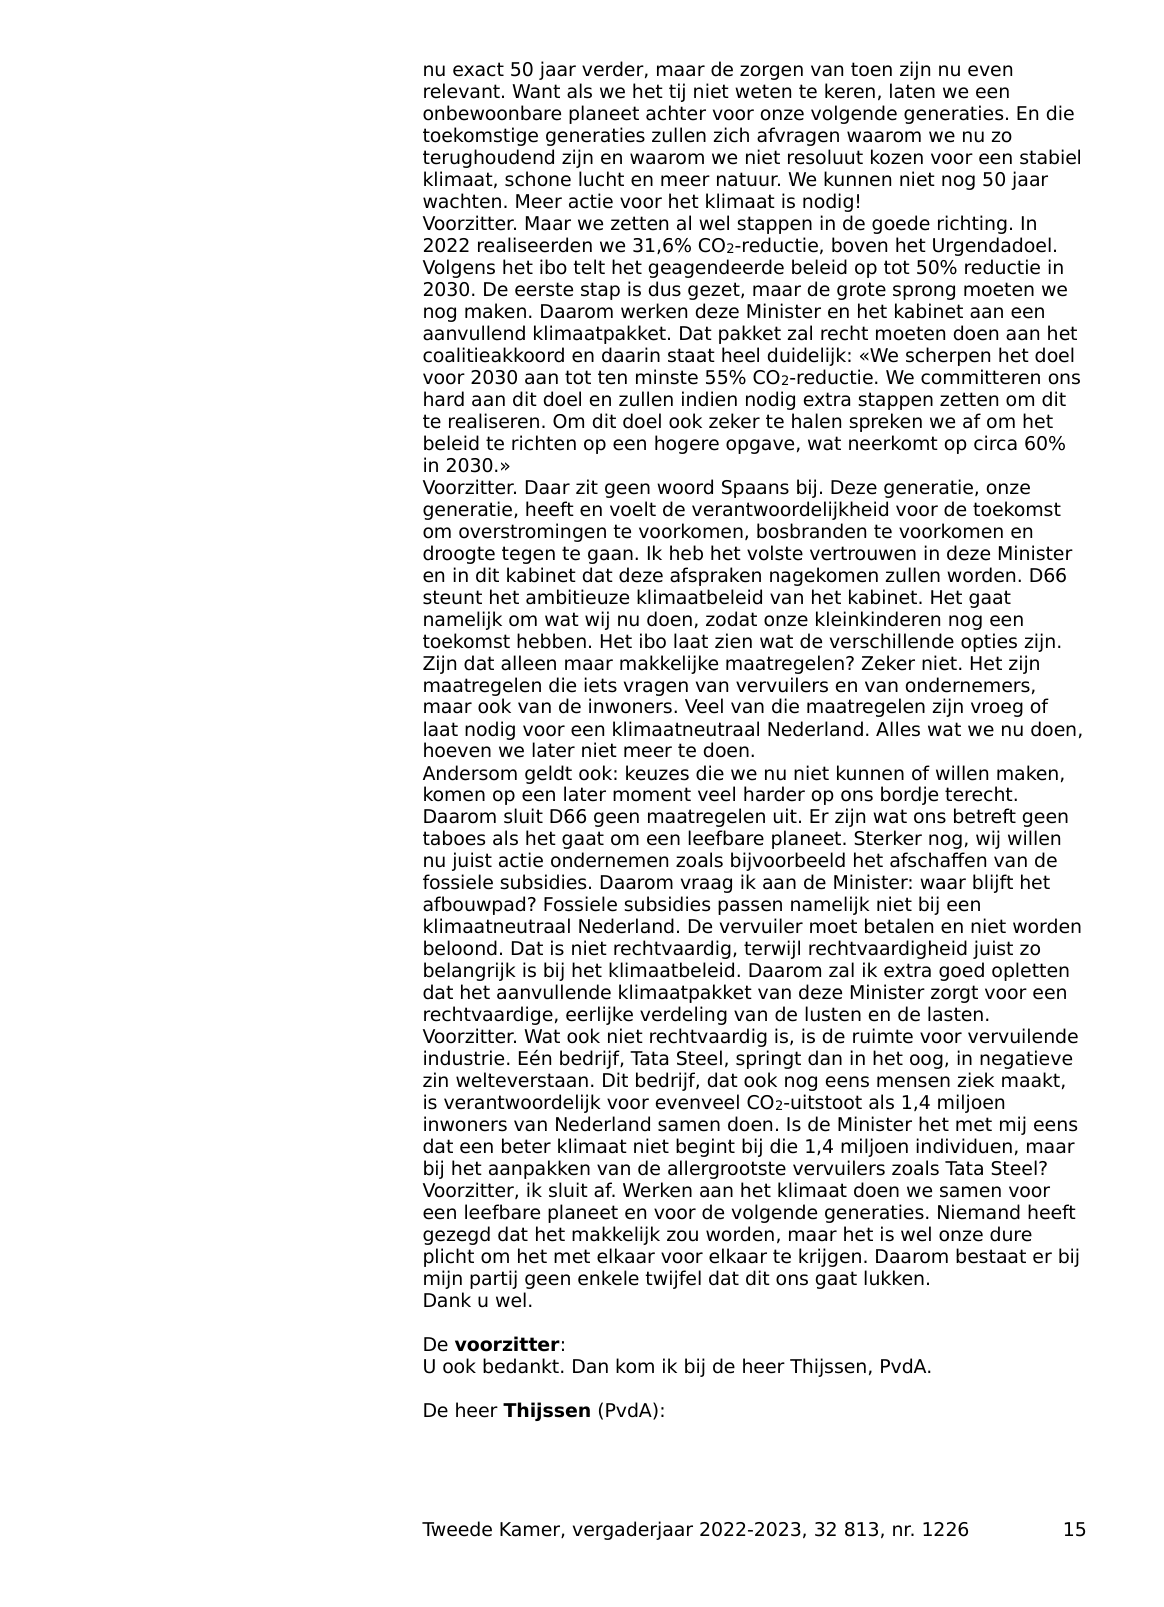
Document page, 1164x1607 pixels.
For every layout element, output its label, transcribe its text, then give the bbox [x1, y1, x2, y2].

text De heer Thijssen (PvdA): [422, 1400, 1087, 1422]
text U ook bedankt. Dan kom ik bij de heer Thijssen, PvdA. [422, 1356, 1087, 1378]
text De voorzitter: [422, 1334, 1087, 1356]
text Andersom geldt ook: keuzes die we nu niet kunnen of willen maken, komen op een later moment veel harder op ons bordje terecht. Daarom sluit D66 geen maatregelen uit. Er zijn wat ons betreft geen taboes als het gaat om een leefbare planeet. Sterker nog, wij willen nu juist actie ondernemen zoals bijvoorbeeld het afschaffen van de fossiele subsidies. Daarom vraag ik aan de Minister: waar blijft het afbouwpad? Fossiele subsidies passen namelijk niet bij een klimaatneutraal Nederland. De vervuiler moet betalen en niet worden beloond. Dat is niet rechtvaardig, terwijl rechtvaardigheid juist zo belangrijk is bij het klimaatbeleid. Daarom zal ik extra goed opletten dat het aanvullende klimaatpakket van deze Minister zorgt voor een rechtvaardige, eerlijke verdeling van de lusten en de lasten. [422, 762, 1087, 1026]
text nu exact 50 jaar verder, maar de zorgen van toen zijn nu even relevant. Want als we het tij niet weten te keren, laten we een onbewoonbare planeet achter voor onze volgende generaties. En die toekomstige generaties zullen zich afvragen waarom we nu zo terughoudend zijn en waarom we niet resoluut kozen voor een stabiel klimaat, schone lucht en meer natuur. We kunnen niet nog 50 jaar wachten. Meer actie voor het klimaat is nodig! [422, 59, 1087, 213]
text Dank u wel. [422, 1290, 1087, 1312]
text Voorzitter. Daar zit geen woord Spaans bij. Deze generatie, onze generatie, heeft en voelt de verantwoordelijkheid voor de toekomst om overstromingen te voorkomen, bosbranden te voorkomen en droogte tegen te gaan. Ik heb het volste vertrouwen in deze Minister en in dit kabinet dat deze afspraken nagekomen zullen worden. D66 steunt het ambitieuze klimaatbeleid van het kabinet. Het gaat namelijk om wat wij nu doen, zodat onze kleinkinderen nog een toekomst hebben. Het ibo laat zien wat de verschillende opties zijn. Zijn dat alleen maar makkelijke maatregelen? Zeker niet. Het zijn maatregelen die iets vragen van vervuilers en van ondernemers, maar ook van de inwoners. Veel van die maatregelen zijn vroeg of laat nodig voor een klimaatneutraal Nederland. Alles wat we nu doen, hoeven we later niet meer te doen. [422, 477, 1087, 762]
text Voorzitter. Wat ook niet rechtvaardig is, is de ruimte voor vervuilende industrie. Eén bedrijf, Tata Steel, springt dan in het oog, in negatieve zin welteverstaan. Dit bedrijf, dat ook nog eens mensen ziek maakt, is verantwoordelijk voor evenveel CO2-uitstoot als 1,4 miljoen inwoners van Nederland samen doen. Is de Minister het met mij eens dat een beter klimaat niet begint bij die 1,4 miljoen individuen, maar bij het aanpakken van de allergrootste vervuilers zoals Tata Steel? [422, 1026, 1087, 1180]
text Voorzitter. Maar we zetten al wel stappen in de goede richting. In 2022 realiseerden we 31,6% CO2-reductie, boven het Urgendadoel. Volgens het ibo telt het geagendeerde beleid op tot 50% reductie in 2030. De eerste stap is dus gezet, maar de grote sprong moeten we nog maken. Daarom werken deze Minister en het kabinet aan een aanvullend klimaatpakket. Dat pakket zal recht moeten doen aan het coalitieakkoord en daarin staat heel duidelijk: «We scherpen het doel voor 2030 aan tot ten minste 55% CO2-reductie. We committeren ons hard aan dit doel en zullen indien nodig extra stappen zetten om dit te realiseren. Om dit doel ook zeker te halen spreken we af om het beleid te richten op een hogere opgave, wat neerkomt op circa 60% in 2030.» [422, 213, 1087, 477]
text Voorzitter, ik sluit af. Werken aan het klimaat doen we samen voor een leefbare planeet en voor de volgende generaties. Niemand heeft gezegd dat het makkelijk zou worden, maar het is wel onze dure plicht om het met elkaar voor elkaar te krijgen. Daarom bestaat er bij mijn partij geen enkele twijfel dat dit ons gaat lukken. [422, 1180, 1087, 1290]
